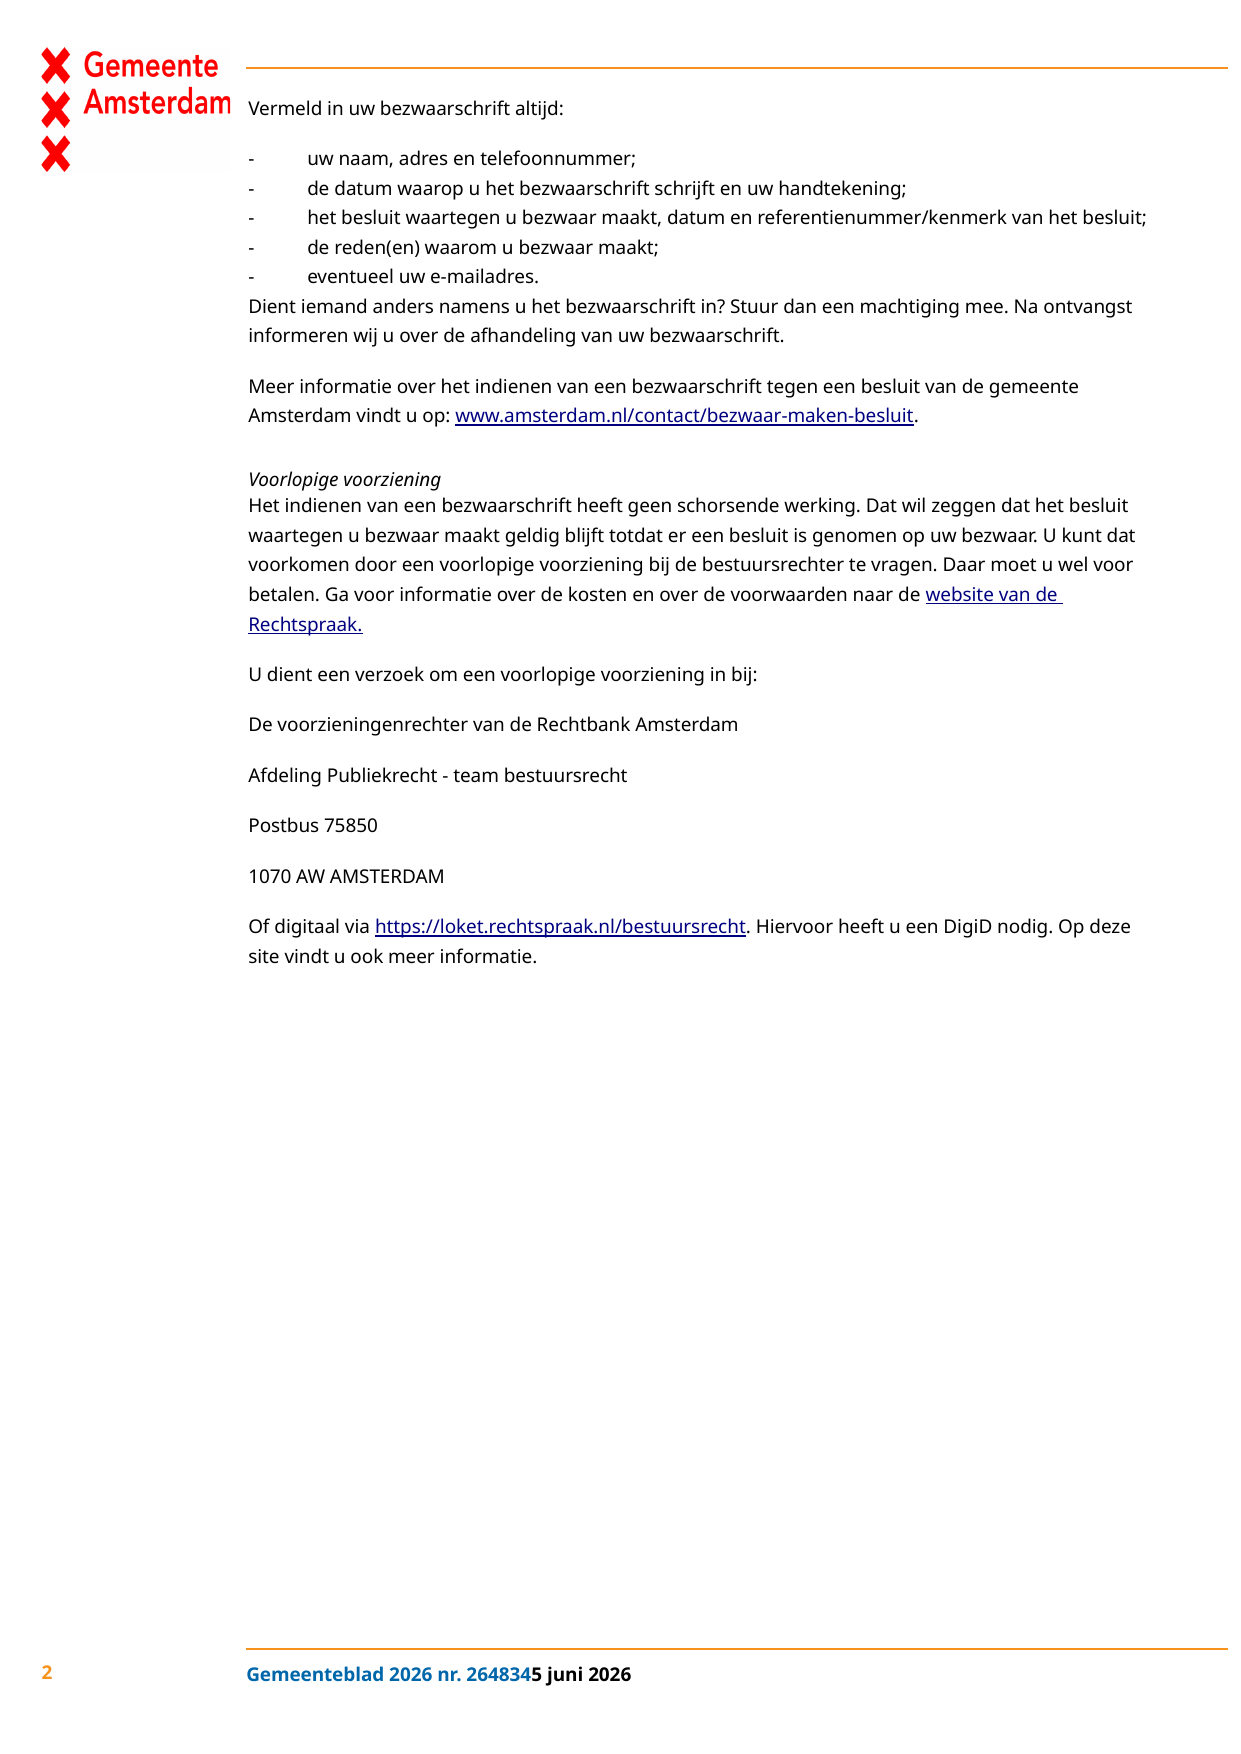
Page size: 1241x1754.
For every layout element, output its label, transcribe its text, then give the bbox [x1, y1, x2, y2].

text Dient iemand anders namens u het bezwaarschrift in? Stuur dan een machtiging mee. Na ontvangst informeren wij u over de afhandeling van uw bezwaarschrift. [248, 293, 1152, 348]
list het besluit waartegen u bezwaar maakt, datum en referentienummer/kenmerk van het besluit; [248, 204, 1152, 230]
text De voorzieningenrechter van de Rechtbank Amsterdam [248, 712, 1152, 737]
text Postbus 75850 [248, 812, 1152, 838]
text Meer informatie over het indienen van een bezwaarschrift tegen een besluit van de gemeente Amsterdam vindt u op: www.amsterdam.nl/contact/bezwaar-maken-besluit. [248, 373, 1152, 428]
text Afdeling Publiekrecht - team bestuursrecht [248, 762, 1152, 788]
text Het indienen van een bezwaarschrift heeft geen schorsende werking. Dat wil zeggen dat het besluit waartegen u bezwaar maakt geldig blijft totdat er een besluit is genomen op uw bezwaar. U kunt dat voorkomen door een voorlopige voorziening bij de bestuursrechter te vragen. Daar moet u wel voor betalen. Ga voor informatie over de kosten en over de voorwaarden naar de website van de Rechtspraak. [248, 492, 1152, 636]
picture [41, 47, 231, 172]
text Of digitaal via https://loket.rechtspraak.nl/bestuursrecht. Hiervoor heeft u een DigiD nodig. Op deze site vindt u ook meer informatie. [248, 913, 1152, 968]
text Vermeld in uw bezwaarschrift altijd: [248, 95, 1152, 121]
list uw naam, adres en telefoonnummer; [248, 145, 1152, 171]
list eventueel uw e-mailadres. [248, 263, 1152, 289]
list de reden(en) waarom u bezwaar maakt; [248, 234, 1152, 260]
text Voorlopige voorziening [248, 467, 1152, 492]
list de datum waarop u het bezwaarschrift schrijft en uw handtekening; [248, 175, 1152, 201]
text U dient een verzoek om een voorlopige voorziening in bij: [248, 661, 1152, 687]
text 1070 AW AMSTERDAM [248, 863, 1152, 888]
